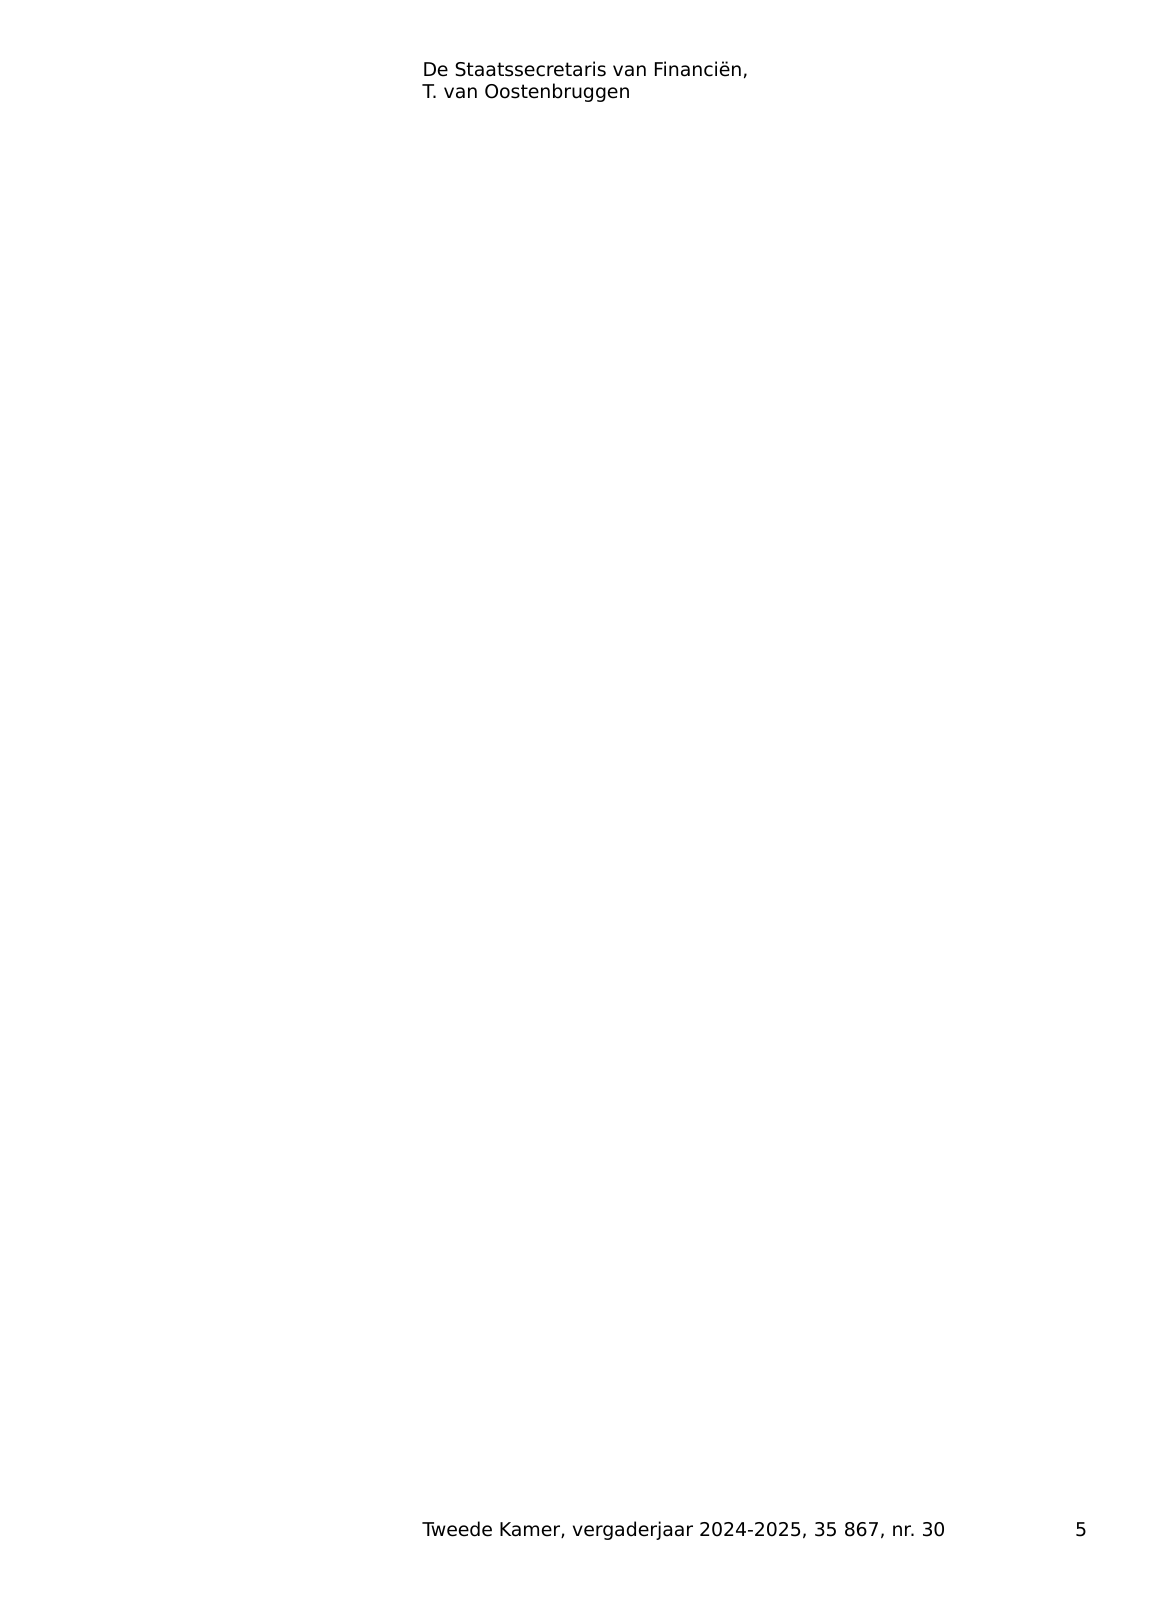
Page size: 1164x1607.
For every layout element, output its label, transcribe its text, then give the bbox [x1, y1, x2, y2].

text De Staatssecretaris van Financiën, T. van Oostenbruggen [422, 59, 1087, 103]
